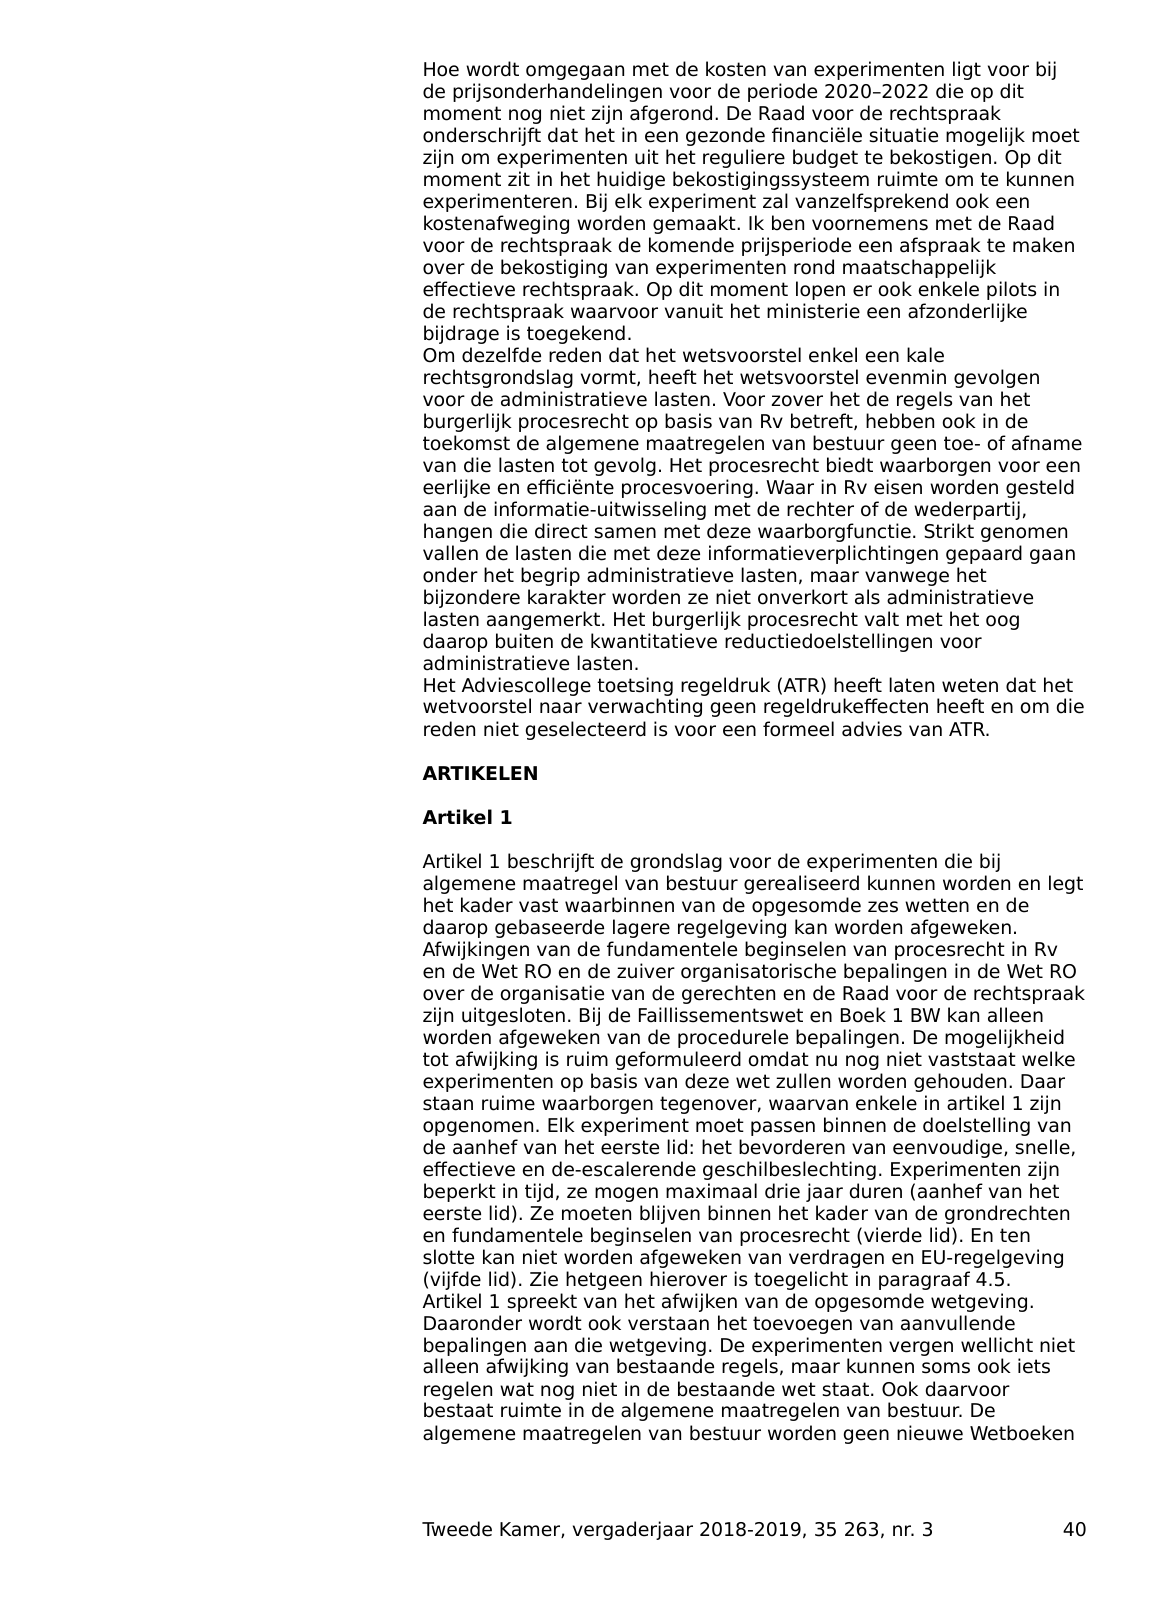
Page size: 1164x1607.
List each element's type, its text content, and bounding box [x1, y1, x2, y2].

text Het Adviescollege toetsing regeldruk (ATR) heeft laten weten dat het wetvoorstel naar verwachting geen regeldrukeffecten heeft en om die reden niet geselecteerd is voor een formeel advies van ATR. [422, 674, 1087, 740]
text Artikel 1 beschrijft de grondslag voor de experimenten die bij algemene maatregel van bestuur gerealiseerd kunnen worden en legt het kader vast waarbinnen van de opgesomde zes wetten en de daarop gebaseerde lagere regelgeving kan worden afgeweken. Afwijkingen van de fundamentele beginselen van procesrecht in Rv en de Wet RO en de zuiver organisatorische bepalingen in de Wet RO over de organisatie van de gerechten en de Raad voor de rechtspraak zijn uitgesloten. Bij de Faillissementswet en Boek 1 BW kan alleen worden afgeweken van de procedurele bepalingen. De mogelijkheid tot afwijking is ruim geformuleerd omdat nu nog niet vaststaat welke experimenten op basis van deze wet zullen worden gehouden. Daar staan ruime waarborgen tegenover, waarvan enkele in artikel 1 zijn opgenomen. Elk experiment moet passen binnen de doelstelling van de aanhef van het eerste lid: het bevorderen van eenvoudige, snelle, effectieve en de-escalerende geschilbeslechting. Experimenten zijn beperkt in tijd, ze mogen maximaal drie jaar duren (aanhef van het eerste lid). Ze moeten blijven binnen het kader van de grondrechten en fundamentele beginselen van procesrecht (vierde lid). En ten slotte kan niet worden afgeweken van verdragen en EU-regelgeving (vijfde lid). Zie hetgeen hierover is toegelicht in paragraaf 4.5. [422, 851, 1087, 1291]
subtitle ARTIKELEN [422, 763, 1087, 784]
subtitle Artikel 1 [422, 807, 1087, 829]
text Artikel 1 spreekt van het afwijken van de opgesomde wetgeving. Daaronder wordt ook verstaan het toevoegen van aanvullende bepalingen aan die wetgeving. De experimenten vergen wellicht niet alleen afwijking van bestaande regels, maar kunnen soms ook iets regelen wat nog niet in de bestaande wet staat. Ook daarvoor bestaat ruimte in de algemene maatregelen van bestuur. De algemene maatregelen van bestuur worden geen nieuwe Wetboeken [422, 1291, 1087, 1444]
text Hoe wordt omgegaan met de kosten van experimenten ligt voor bij de prijsonderhandelingen voor de periode 2020–2022 die op dit moment nog niet zijn afgerond. De Raad voor de rechtspraak onderschrijft dat het in een gezonde financiële situatie mogelijk moet zijn om experimenten uit het reguliere budget te bekostigen. Op dit moment zit in het huidige bekostigingssysteem ruimte om te kunnen experimenteren. Bij elk experiment zal vanzelfsprekend ook een kostenafweging worden gemaakt. Ik ben voornemens met de Raad voor de rechtspraak de komende prijsperiode een afspraak te maken over de bekostiging van experimenten rond maatschappelijk effectieve rechtspraak. Op dit moment lopen er ook enkele pilots in de rechtspraak waarvoor vanuit het ministerie een afzonderlijke bijdrage is toegekend. [422, 59, 1087, 345]
text Om dezelfde reden dat het wetsvoorstel enkel een kale rechtsgrondslag vormt, heeft het wetsvoorstel evenmin gevolgen voor de administratieve lasten. Voor zover het de regels van het burgerlijk procesrecht op basis van Rv betreft, hebben ook in de toekomst de algemene maatregelen van bestuur geen toe- of afname van die lasten tot gevolg. Het procesrecht biedt waarborgen voor een eerlijke en efficiënte procesvoering. Waar in Rv eisen worden gesteld aan de informatie-uitwisseling met de rechter of de wederpartij, hangen die direct samen met deze waarborgfunctie. Strikt genomen vallen de lasten die met deze informatieverplichtingen gepaard gaan onder het begrip administratieve lasten, maar vanwege het bijzondere karakter worden ze niet onverkort als administratieve lasten aangemerkt. Het burgerlijk procesrecht valt met het oog daarop buiten de kwantitatieve reductiedoelstellingen voor administratieve lasten. [422, 345, 1087, 674]
